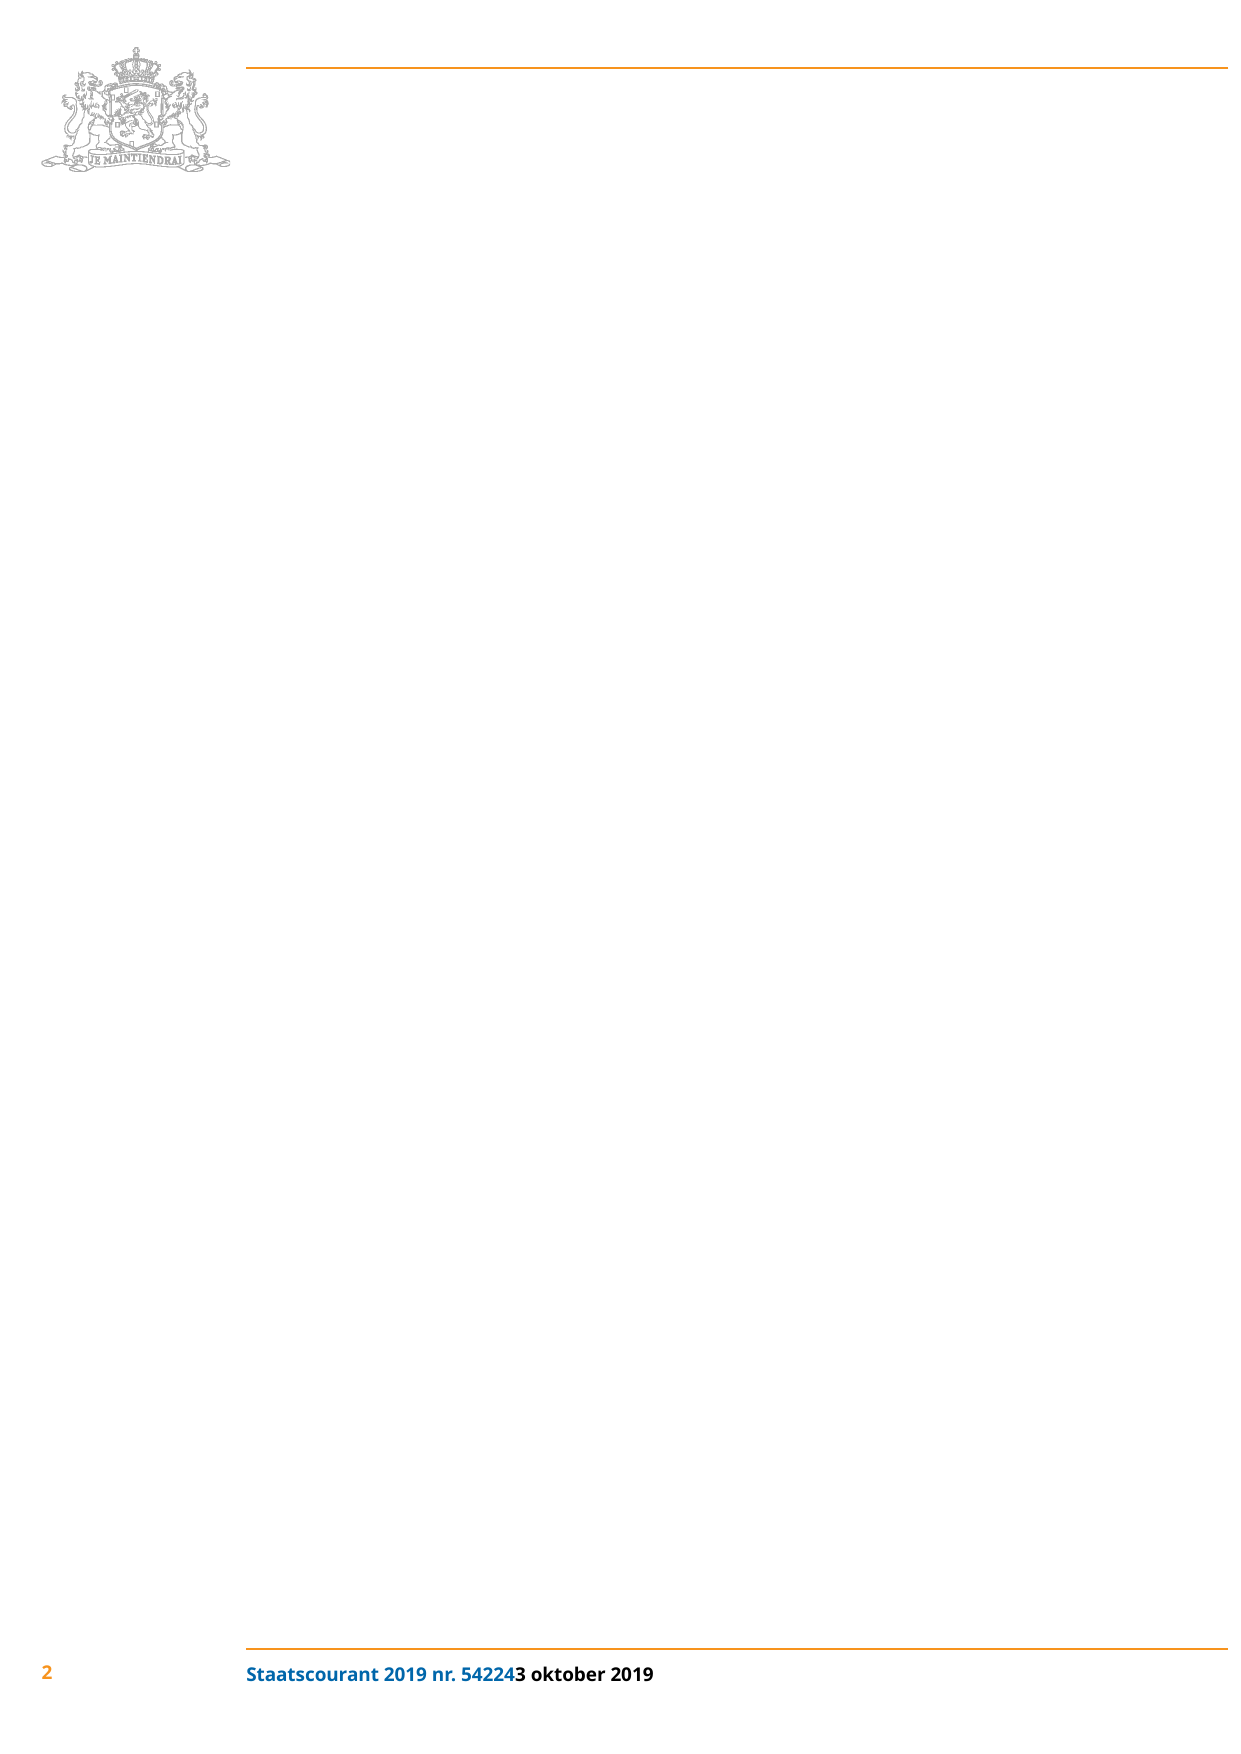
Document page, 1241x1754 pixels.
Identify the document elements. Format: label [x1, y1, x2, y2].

picture [41, 47, 231, 172]
